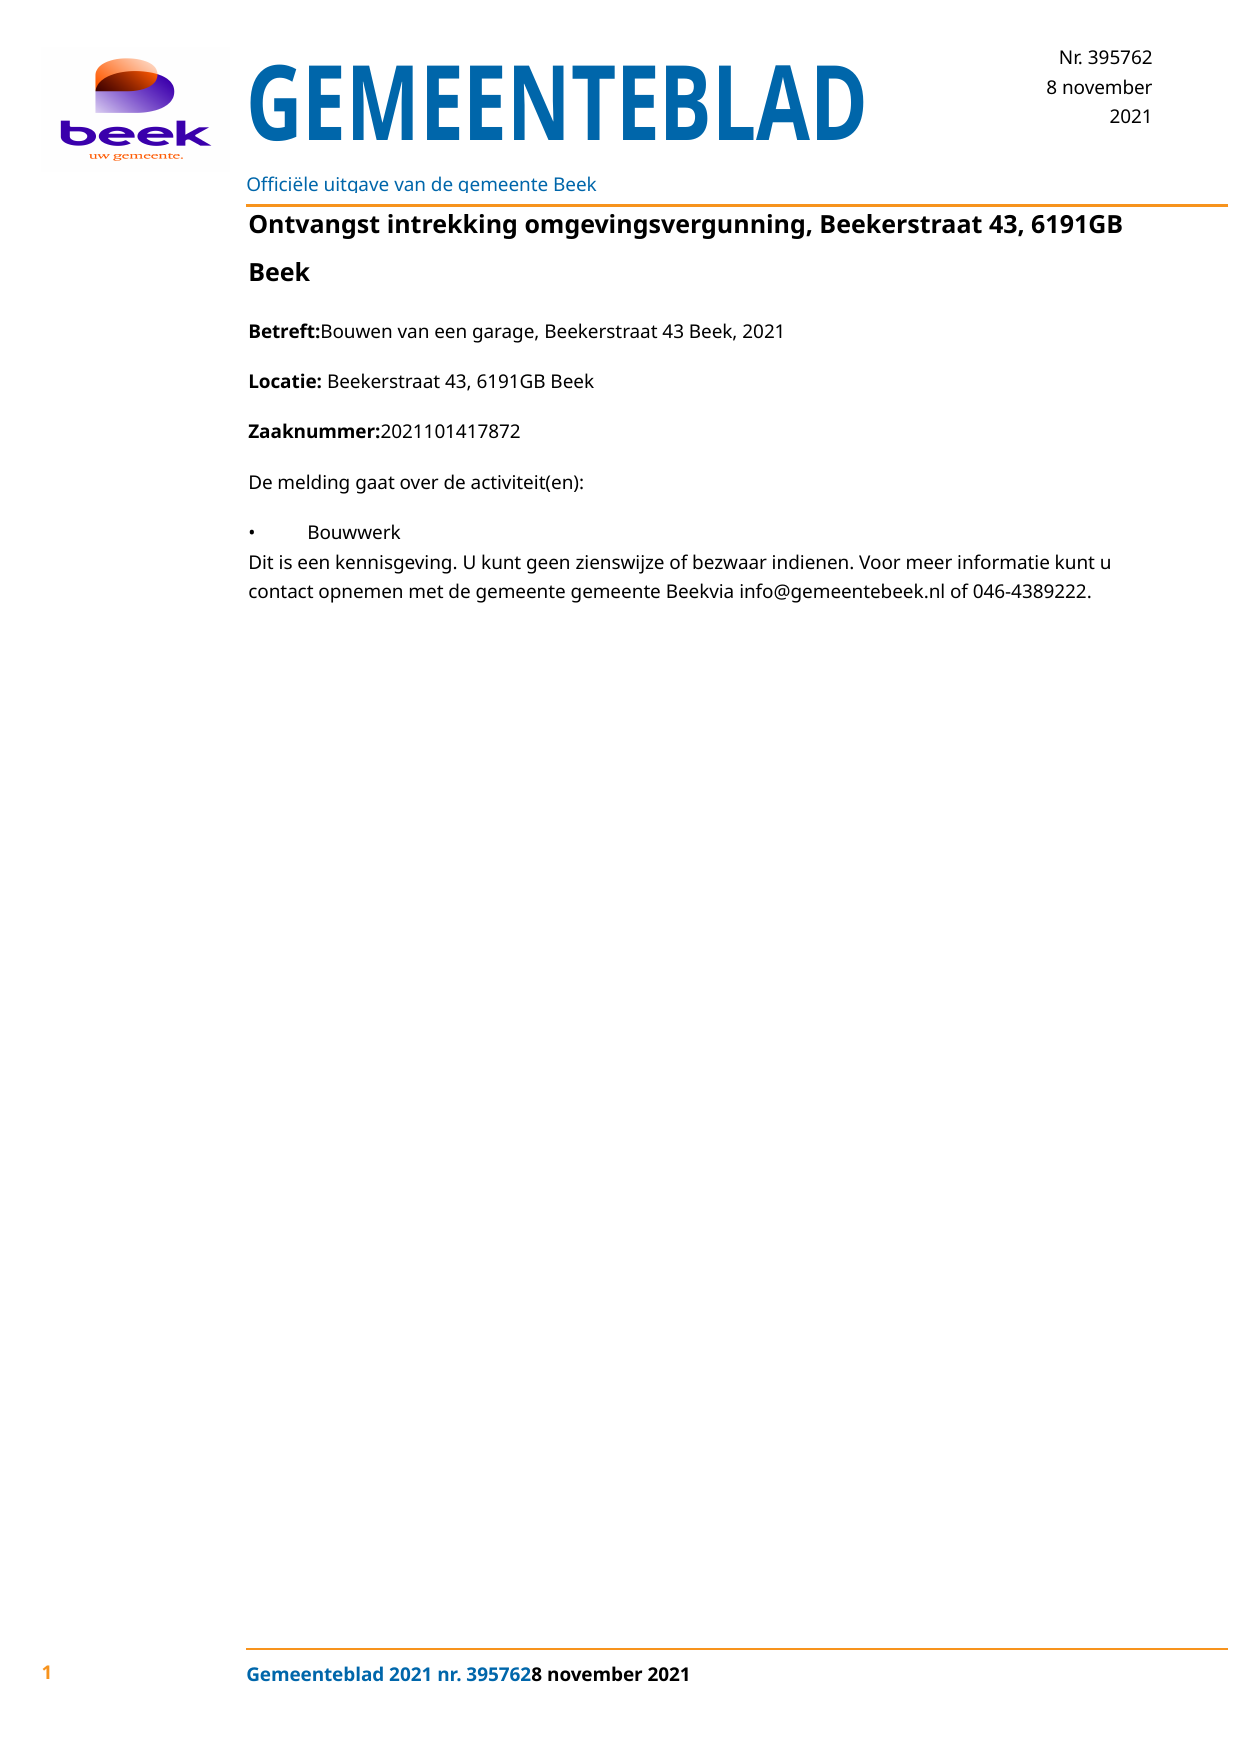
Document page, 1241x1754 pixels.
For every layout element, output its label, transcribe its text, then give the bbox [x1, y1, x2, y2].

text Betreft:Bouwen van een garage, Beekerstraat 43 Beek, 2021 [248, 318, 1152, 344]
text Locatie: Beekerstraat 43, 6191GB Beek [248, 368, 1152, 394]
text Zaaknummer:2021101417872 [248, 419, 1152, 444]
list Bouwwerk [248, 519, 1152, 545]
picture [41, 47, 231, 172]
text Dit is een kennisgeving. U kunt geen zienswijze of bezwaar indienen. Voor meer informatie kunt u contact opnemen met de gemeente gemeente Beekvia info@gemeentebeek.nl of 046-4389222. [248, 549, 1152, 604]
text De melding gaat over de activiteit(en): [248, 469, 1152, 495]
text Ontvangst intrekking omgevingsvergunning, Beekerstraat 43, 6191GB Beek [248, 207, 1152, 288]
